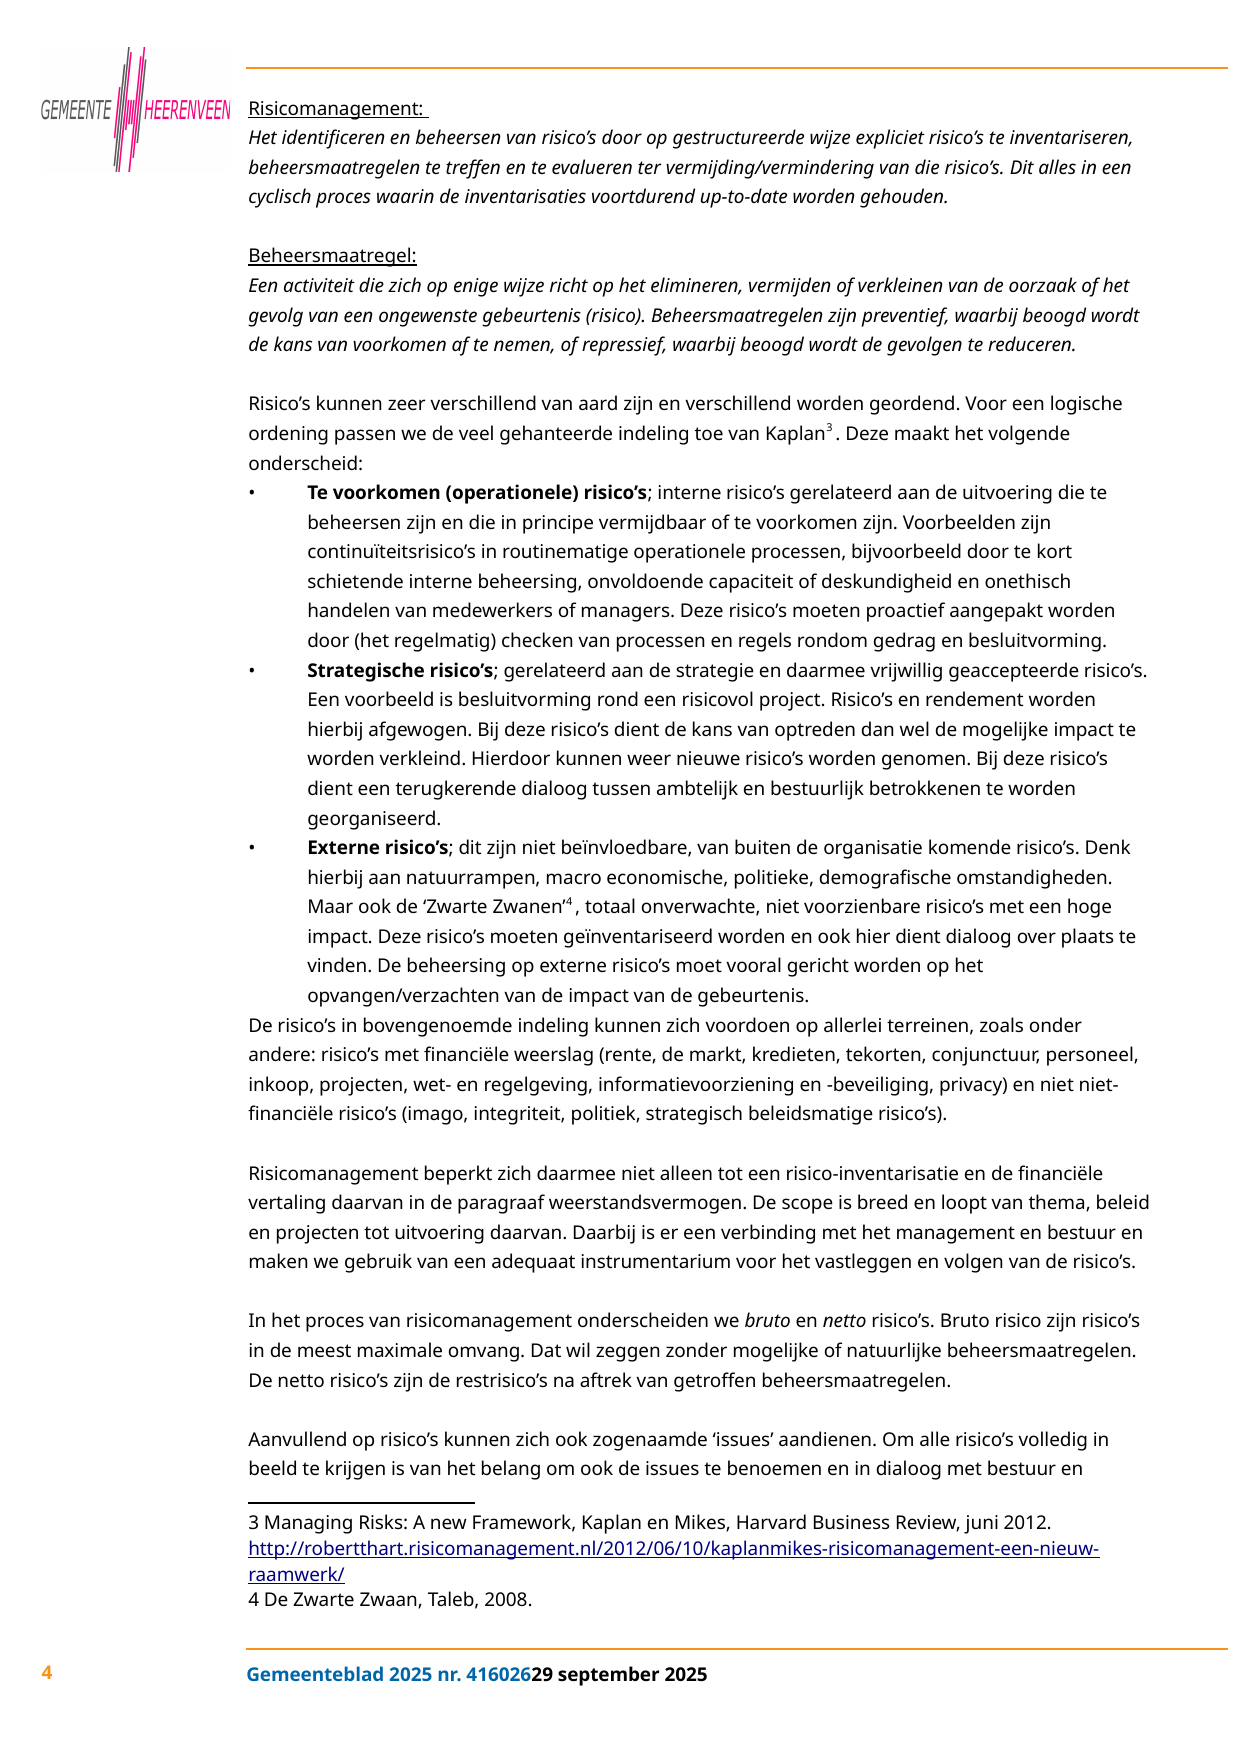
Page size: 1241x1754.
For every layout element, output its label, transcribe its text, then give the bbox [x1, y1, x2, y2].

list De Zwarte Zwaan, Taleb, 2008. [248, 1586, 1152, 1612]
text http://robertthart.risicomanagement.nl/2012/06/10/kaplanmikes-risicomanagement-een-nieuw-raamwerk/ [248, 1535, 1152, 1586]
text De risico’s in bovengenoemde indeling kunnen zich voordoen op allerlei terreinen, zoals onder andere: risico’s met financiële weerslag (rente, de markt, kredieten, tekorten, conjunctuur, personeel, inkoop, projecten, wet- en regelgeving, informatievoorziening en -beveiliging, privacy) en niet niet-financiële risico’s (imago, integriteit, politiek, strategisch beleidsmatige risico’s). [248, 1012, 1152, 1126]
text Managing Risks: A new Framework, Kaplan en Mikes, Harvard Business Review, juni 2012. [248, 1509, 1152, 1535]
text Risicomanagement: [248, 95, 1152, 121]
list Strategische risico’s; gerelateerd aan de strategie en daarmee vrijwillig geaccepteerde risico’s. Een voorbeeld is besluitvorming rond een risicovol project. Risico’s en rendement worden hierbij afgewogen. Bij deze risico’s dient de kans van optreden dan wel de mogelijke impact te worden verkleind. Hierdoor kunnen weer nieuwe risico’s worden genomen. Bij deze risico’s dient een terugkerende dialoog tussen ambtelijk en bestuurlijk betrokkenen te worden georganiseerd. [248, 657, 1152, 831]
picture [41, 47, 231, 172]
text Het identificeren en beheersen van risico’s door op gestructureerde wijze expliciet risico’s te inventariseren, beheersmaatregelen te treffen en te evalueren ter vermijding/vermindering van die risico’s. Dit alles in een cyclisch proces waarin de inventarisaties voortdurend up-to-date worden gehouden. [248, 124, 1152, 209]
text Risico’s kunnen zeer verschillend van aard zijn en verschillend worden geordend. Voor een logische ordening passen we de veel gehanteerde indeling toe van Kaplan. Deze maakt het volgende onderscheid: [248, 391, 1152, 476]
text Beheersmaatregel: [248, 243, 1152, 268]
text Risicomanagement beperkt zich daarmee niet alleen tot een risico-inventarisatie en de financiële vertaling daarvan in de paragraaf weerstandsvermogen. De scope is breed en loopt van thema, beleid en projecten tot uitvoering daarvan. Daarbij is er een verbinding met het management en bestuur en maken we gebruik van een adequaat instrumentarium voor het vastleggen en volgen van de risico’s. [248, 1160, 1152, 1274]
text In het proces van risicomanagement onderscheiden we bruto en netto risico’s. Bruto risico zijn risico’s in de meest maximale omvang. Dat wil zeggen zonder mogelijke of natuurlijke beheersmaatregelen. De netto risico’s zijn de restrisico’s na aftrek van getroffen beheersmaatregelen. [248, 1308, 1152, 1393]
text Aanvullend op risico’s kunnen zich ook zogenaamde ‘issues’ aandienen. Om alle risico’s volledig in beeld te krijgen is van het belang om ook de issues te benoemen en in dialoog met bestuur en [248, 1426, 1152, 1481]
list Externe risico’s; dit zijn niet beïnvloedbare, van buiten de organisatie komende risico’s. Denk hierbij aan natuurrampen, macro economische, politieke, demografische omstandigheden. Maar ook de ‘Zwarte Zwanen’, totaal onverwachte, niet voorzienbare risico’s met een hoge impact. Deze risico’s moeten geïnventariseerd worden en ook hier dient dialoog over plaats te vinden. De beheersing op externe risico’s moet vooral gericht worden op het opvangen/verzachten van de impact van de gebeurtenis. [248, 834, 1152, 1008]
list Te voorkomen (operationele) risico’s; interne risico’s gerelateerd aan de uitvoering die te beheersen zijn en die in principe vermijdbaar of te voorkomen zijn. Voorbeelden zijn continuïteitsrisico’s in routinematige operationele processen, bijvoorbeeld door te kort schietende interne beheersing, onvoldoende capaciteit of deskundigheid en onethisch handelen van medewerkers of managers. Deze risico’s moeten proactief aangepakt worden door (het regelmatig) checken van processen en regels rondom gedrag en besluitvorming. [248, 479, 1152, 653]
text Een activiteit die zich op enige wijze richt op het elimineren, vermijden of verkleinen van de oorzaak of het gevolg van een ongewenste gebeurtenis (risico). Beheersmaatregelen zijn preventief, waarbij beoogd wordt de kans van voorkomen af te nemen, of repressief, waarbij beoogd wordt de gevolgen te reduceren. [248, 272, 1152, 357]
